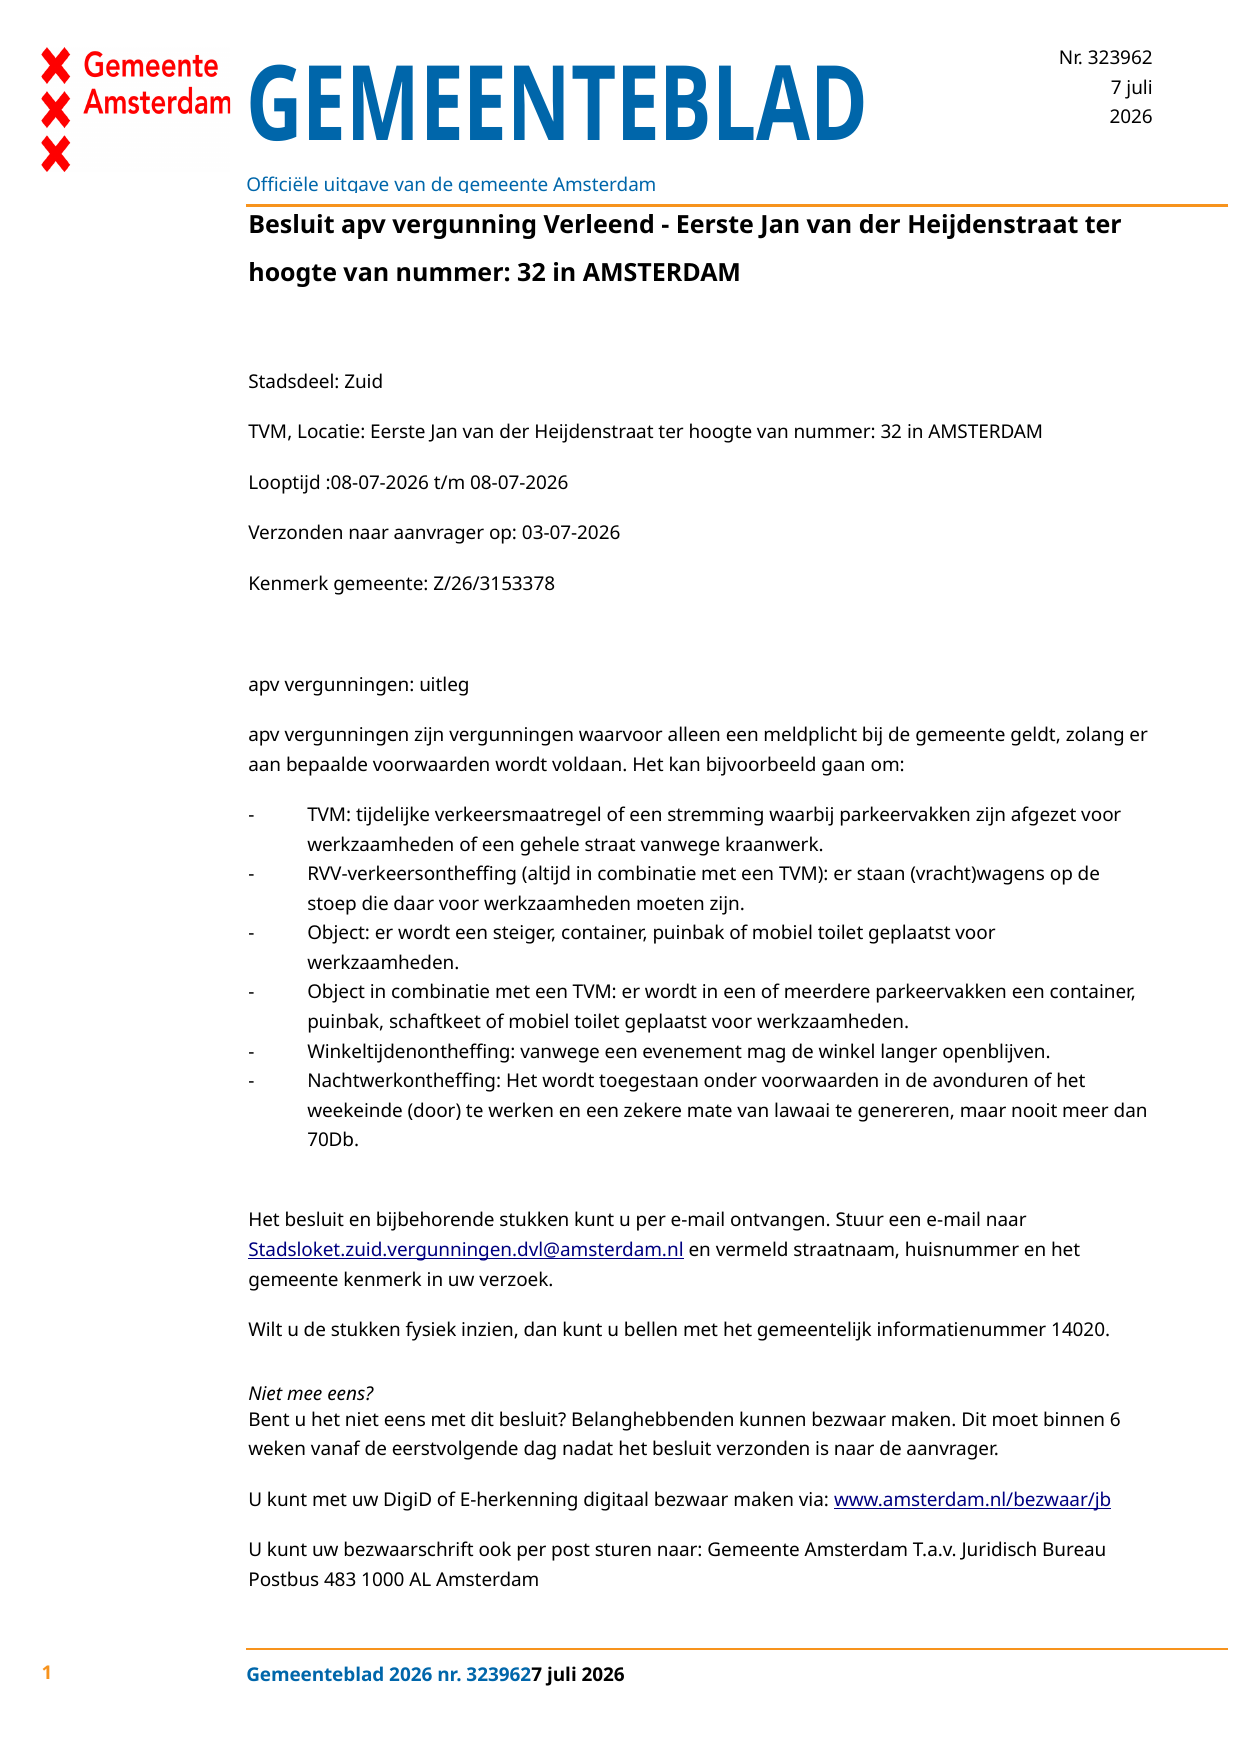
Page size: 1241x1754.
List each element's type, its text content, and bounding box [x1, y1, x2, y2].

text Bent u het niet eens met dit besluit? Belanghebbenden kunnen bezwaar maken. Dit moet binnen 6 weken vanaf de eerstvolgende dag nadat het besluit verzonden is naar de aanvrager. [248, 1406, 1152, 1461]
text apv vergunningen zijn vergunningen waarvoor alleen een meldplicht bij de gemeente geldt, zolang er aan bepaalde voorwaarden wordt voldaan. Het kan bijvoorbeeld gaan om: [248, 721, 1152, 777]
text Verzonden naar aanvrager op: 03-07-2026 [248, 519, 1152, 545]
list RVV-verkeersontheffing (altijd in combinatie met een TVM): er staan (vracht)wagens op de stoep die daar voor werkzaamheden moeten zijn. [248, 860, 1152, 916]
text U kunt met uw DigiD of E-herkenning digitaal bezwaar maken via: www.amsterdam.nl/bezwaar/jb [248, 1486, 1152, 1512]
list Object in combinatie met een TVM: er wordt in een of meerdere parkeervakken een container, puinbak, schaftkeet of mobiel toilet geplaatst voor werkzaamheden. [248, 979, 1152, 1034]
text Looptijd :08-07-2026 t/m 08-07-2026 [248, 469, 1152, 495]
text apv vergunningen: uitleg [248, 671, 1152, 697]
text Het besluit en bijbehorende stukken kunt u per e-mail ontvangen. Stuur een e-mail naar Stadsloket.zuid.vergunningen.dvl@amsterdam.nl en vermeld straatnaam, huisnummer en het gemeente kenmerk in uw verzoek. [248, 1207, 1152, 1292]
text Besluit apv vergunning Verleend - Eerste Jan van der Heijdenstraat ter hoogte van nummer: 32 in AMSTERDAM [248, 207, 1152, 288]
text Wilt u de stukken fysiek inzien, dan kunt u bellen met het gemeentelijk informatienummer 14020. [248, 1316, 1152, 1342]
text Niet mee eens? [248, 1380, 1152, 1406]
text TVM, Locatie: Eerste Jan van der Heijdenstraat ter hoogte van nummer: 32 in AMSTERDAM [248, 419, 1152, 444]
text Stadsdeel: Zuid [248, 368, 1152, 394]
text Kenmerk gemeente: Z/26/3153378 [248, 570, 1152, 596]
picture [41, 47, 231, 172]
list TVM: tijdelijke verkeersmaatregel of een stremming waarbij parkeervakken zijn afgezet voor werkzaamheden of een gehele straat vanwege kraanwerk. [248, 801, 1152, 857]
text U kunt uw bezwaarschrift ook per post sturen naar: Gemeente Amsterdam T.a.v. Juridisch Bureau Postbus 483 1000 AL Amsterdam [248, 1536, 1152, 1592]
list Winkeltijdenontheffing: vanwege een evenement mag de winkel langer openblijven. [248, 1038, 1152, 1064]
list Nachtwerkontheffing: Het wordt toegestaan onder voorwaarden in de avonduren of het weekeinde (door) te werken en een zekere mate van lawaai te genereren, maar nooit meer dan 70Db. [248, 1067, 1152, 1152]
list Object: er wordt een steiger, container, puinbak of mobiel toilet geplaatst voor werkzaamheden. [248, 919, 1152, 975]
